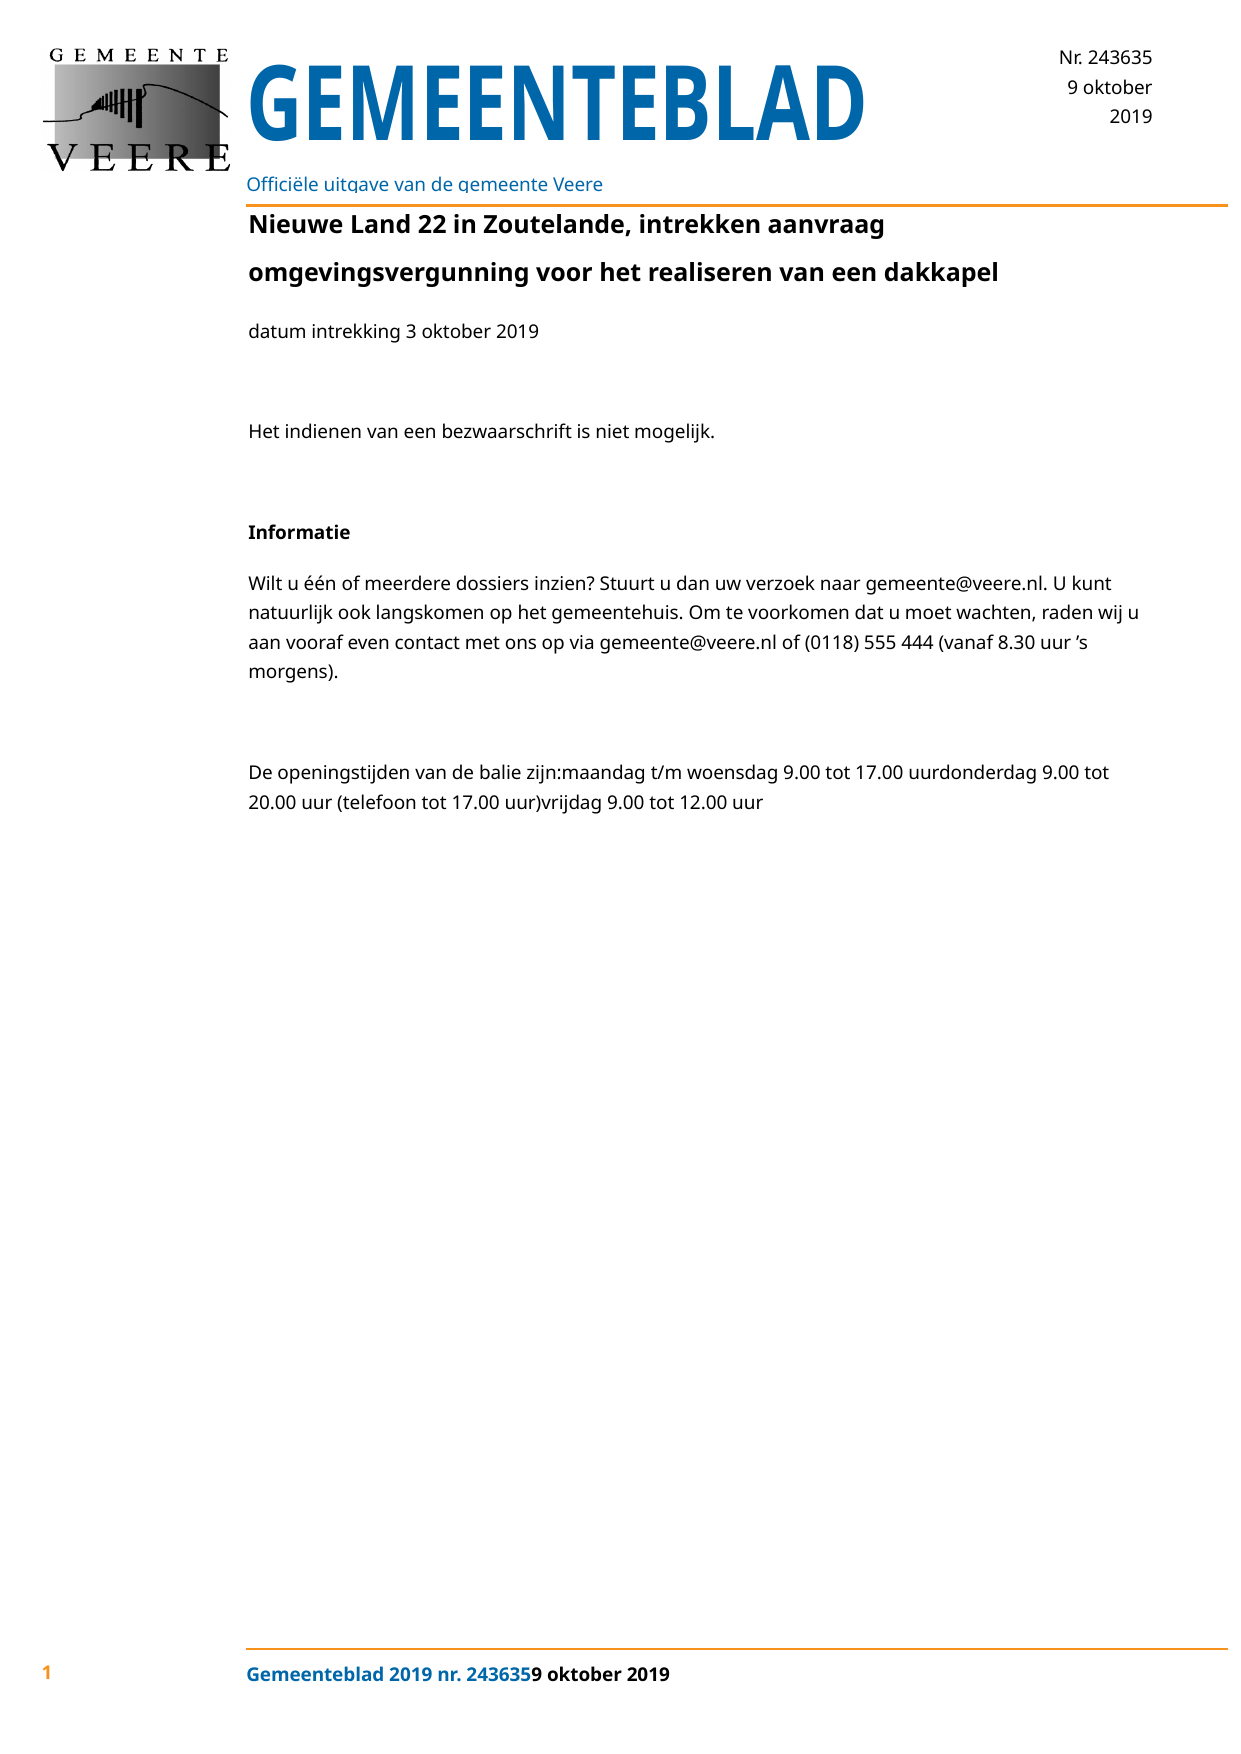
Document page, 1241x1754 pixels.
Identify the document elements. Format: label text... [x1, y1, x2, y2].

text Informatie [248, 519, 1152, 545]
text Nieuwe Land 22 in Zoutelande, intrekken aanvraag omgevingsvergunning voor het realiseren van een dakkapel [248, 207, 1152, 288]
text Het indienen van een bezwaarschrift is niet mogelijk. [248, 419, 1152, 444]
text datum intrekking 3 oktober 2019 [248, 318, 1152, 344]
text Wilt u één of meerdere dossiers inzien? Stuurt u dan uw verzoek naar gemeente@veere.nl. U kunt natuurlijk ook langskomen op het gemeentehuis. Om te voorkomen dat u moet wachten, raden wij u aan vooraf even contact met ons op via gemeente@veere.nl of (0118) 555 444 (vanaf 8.30 uur ’s morgens). [248, 570, 1152, 684]
picture [41, 47, 231, 172]
text De openingstijden van de balie zijn:maandag t/m woensdag 9.00 tot 17.00 uurdonderdag 9.00 tot 20.00 uur (telefoon tot 17.00 uur)vrijdag 9.00 tot 12.00 uur [248, 759, 1152, 815]
